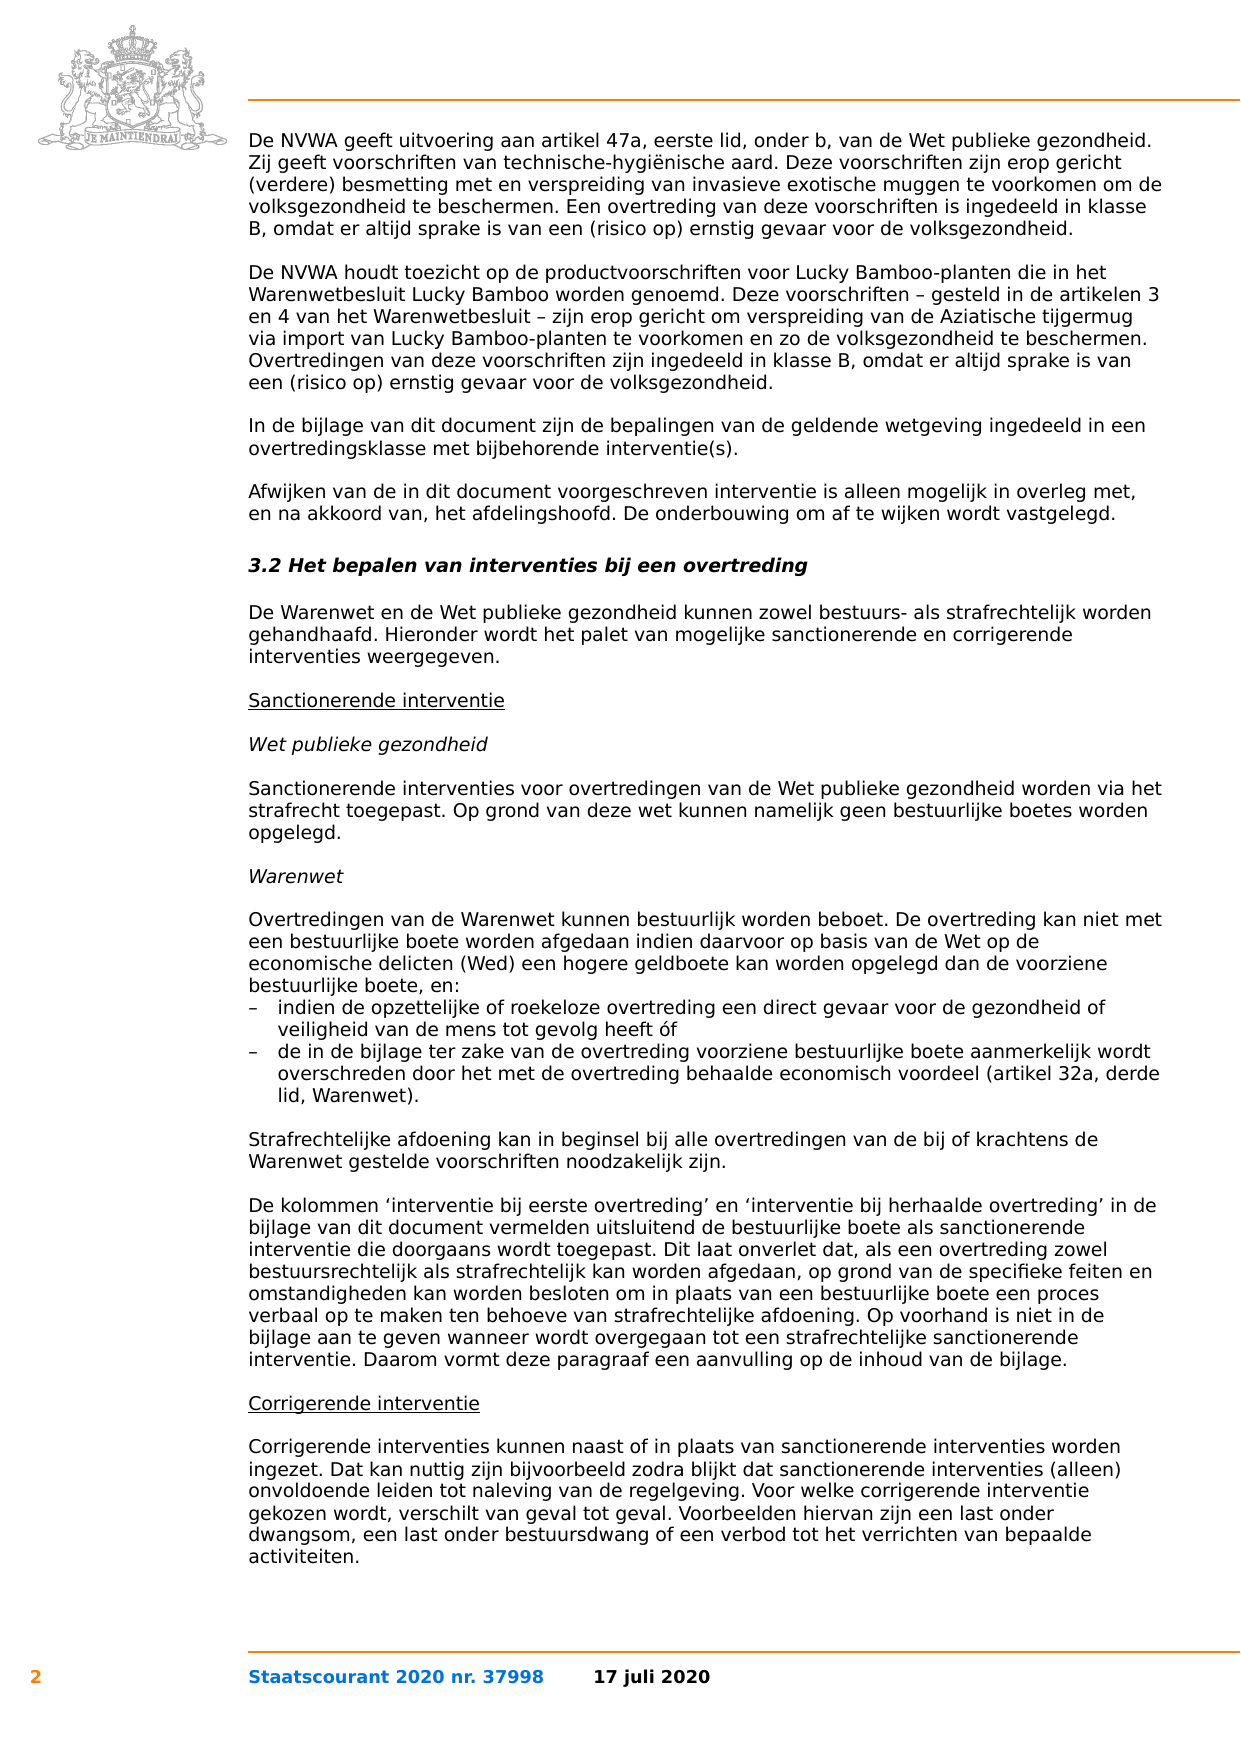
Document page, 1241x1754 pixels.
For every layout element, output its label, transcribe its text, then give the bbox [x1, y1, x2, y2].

text Afwijken van de in dit document voorgeschreven interventie is alleen mogelijk in overleg met, en na akkoord van, het afdelingshoofd. De onderbouwing om af te wijken wordt vastgelegd. [248, 481, 1163, 525]
subtitle Sanctionerende interventie [248, 690, 1163, 712]
subtitle Wet publieke gezondheid [248, 734, 1163, 756]
text – de in de bijlage ter zake van de overtreding voorziene bestuurlijke boete aanmerkelijk wordt overschreden door het met de overtreding behaalde economisch voordeel (artikel 32a, derde lid, Warenwet). [248, 1041, 1163, 1107]
text Strafrechtelijke afdoening kan in beginsel bij alle overtredingen van de bij of krachtens de Warenwet gestelde voorschriften noodzakelijk zijn. [248, 1129, 1163, 1173]
text De NVWA geeft uitvoering aan artikel 47a, eerste lid, onder b, van de Wet publieke gezondheid. Zij geeft voorschriften van technische-hygiënische aard. Deze voorschriften zijn erop gericht (verdere) besmetting met en verspreiding van invasieve exotische muggen te voorkomen om de volksgezondheid te beschermen. Een overtreding van deze voorschriften is ingedeeld in klasse B, omdat er altijd sprake is van een (risico op) ernstig gevaar voor de volksgezondheid. [248, 130, 1163, 240]
text Corrigerende interventies kunnen naast of in plaats van sanctionerende interventies worden ingezet. Dat kan nuttig zijn bijvoorbeeld zodra blijkt dat sanctionerende interventies (alleen) onvoldoende leiden tot naleving van de regelgeving. Voor welke corrigerende interventie gekozen wordt, verschilt van geval tot geval. Voorbeelden hiervan zijn een last onder dwangsom, een last onder bestuursdwang of een verbod tot het verrichten van bepaalde activiteiten. [248, 1436, 1163, 1568]
subtitle 3.2 Het bepalen van interventies bij een overtreding [248, 555, 1163, 577]
text Overtredingen van de Warenwet kunnen bestuurlijk worden beboet. De overtreding kan niet met een bestuurlijke boete worden afgedaan indien daarvoor op basis van de Wet op de economische delicten (Wed) een hogere geldboete kan worden opgelegd dan de voorziene bestuurlijke boete, en: [248, 909, 1163, 997]
text In de bijlage van dit document zijn de bepalingen van de geldende wetgeving ingedeeld in een overtredingsklasse met bijbehorende interventie(s). [248, 415, 1163, 459]
text Sanctionerende interventies voor overtredingen van de Wet publieke gezondheid worden via het strafrecht toegepast. Op grond van deze wet kunnen namelijk geen bestuurlijke boetes worden opgelegd. [248, 778, 1163, 844]
text – indien de opzettelijke of roekeloze overtreding een direct gevaar voor de gezondheid of veiligheid van de mens tot gevolg heeft óf [248, 997, 1163, 1041]
text De Warenwet en de Wet publieke gezondheid kunnen zowel bestuurs- als strafrechtelijk worden gehandhaafd. Hieronder wordt het palet van mogelijke sanctionerende en corrigerende interventies weergegeven. [248, 602, 1163, 668]
text De kolommen ‘interventie bij eerste overtreding’ en ‘interventie bij herhaalde overtreding’ in de bijlage van dit document vermelden uitsluitend de bestuurlijke boete als sanctionerende interventie die doorgaans wordt toegepast. Dit laat onverlet dat, als een overtreding zowel bestuursrechtelijk als strafrechtelijk kan worden afgedaan, op grond van de specifieke feiten en omstandigheden kan worden besloten om in plaats van een bestuurlijke boete een proces verbaal op te maken ten behoeve van strafrechtelijke afdoening. Op voorhand is niet in de bijlage aan te geven wanneer wordt overgegaan tot een strafrechtelijke sanctionerende interventie. Daarom vormt deze paragraaf een aanvulling op de inhoud van de bijlage. [248, 1195, 1163, 1371]
subtitle Corrigerende interventie [248, 1393, 1163, 1414]
subtitle Warenwet [248, 866, 1163, 887]
text De NVWA houdt toezicht op de productvoorschriften voor Lucky Bamboo-planten die in het Warenwetbesluit Lucky Bamboo worden genoemd. Deze voorschriften – gesteld in de artikelen 3 en 4 van het Warenwetbesluit – zijn erop gericht om verspreiding van de Aziatische tijgermug via import van Lucky Bamboo-planten te voorkomen en zo de volksgezondheid te beschermen. Overtredingen van deze voorschriften zijn ingedeeld in klasse B, omdat er altijd sprake is van een (risico op) ernstig gevaar voor de volksgezondheid. [248, 262, 1163, 393]
picture [38, 25, 227, 150]
